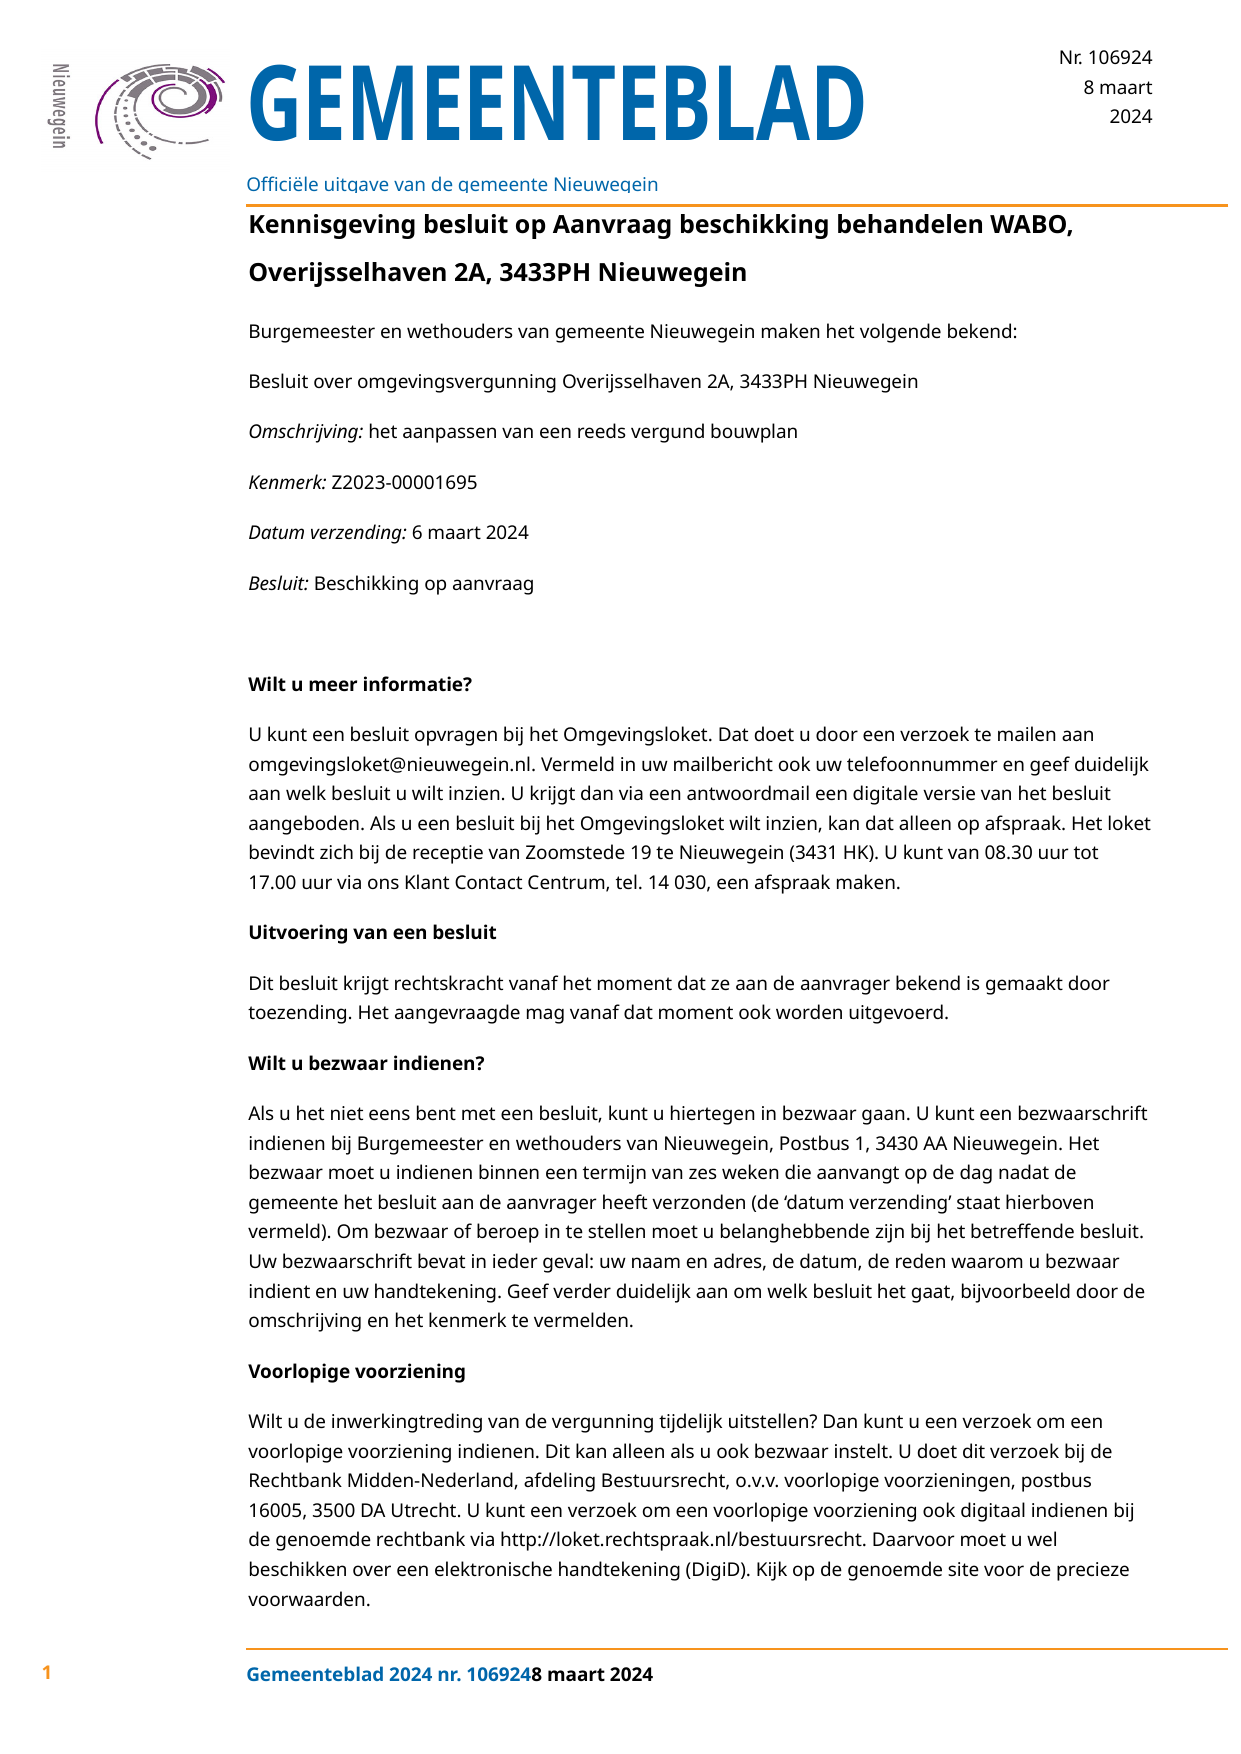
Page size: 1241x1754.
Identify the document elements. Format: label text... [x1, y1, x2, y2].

text Besluit: Beschikking op aanvraag [248, 570, 1152, 596]
text Omschrijving: het aanpassen van een reeds vergund bouwplan [248, 419, 1152, 444]
text Uitvoering van een besluit [248, 919, 1152, 945]
text Voorlopige voorziening [248, 1358, 1152, 1384]
text Wilt u meer informatie? [248, 671, 1152, 697]
text Wilt u bezwaar indienen? [248, 1050, 1152, 1076]
text Als u het niet eens bent met een besluit, kunt u hiertegen in bezwaar gaan. U kunt een bezwaarschrift indienen bij Burgemeester en wethouders van Nieuwegein, Postbus 1, 3430 AA Nieuwegein. Het bezwaar moet u indienen binnen een termijn van zes weken die aanvangt op de dag nadat de gemeente het besluit aan de aanvrager heeft verzonden (de ‘datum verzending’ staat hierboven vermeld). Om bezwaar of beroep in te stellen moet u belanghebbende zijn bij het betreffende besluit. Uw bezwaarschrift bevat in ieder geval: uw naam en adres, de datum, de reden waarom u bezwaar indient en uw handtekening. Geef verder duidelijk aan om welk besluit het gaat, bijvoorbeeld door de omschrijving en het kenmerk te vermelden. [248, 1100, 1152, 1333]
text Datum verzending: 6 maart 2024 [248, 519, 1152, 545]
picture [41, 47, 231, 172]
text Wilt u de inwerkingtreding van de vergunning tijdelijk uitstellen? Dan kunt u een verzoek om een voorlopige voorziening indienen. Dit kan alleen als u ook bezwaar instelt. U doet dit verzoek bij de Rechtbank Midden-Nederland, afdeling Bestuursrecht, o.v.v. voorlopige voorzieningen, postbus 16005, 3500 DA Utrecht. U kunt een verzoek om een voorlopige voorziening ook digitaal indienen bij de genoemde rechtbank via http://loket.rechtspraak.nl/bestuursrecht. Daarvoor moet u wel beschikken over een elektronische handtekening (DigiD). Kijk op de genoemde site voor de precieze voorwaarden. [248, 1408, 1152, 1612]
text Besluit over omgevingsvergunning Overijsselhaven 2A, 3433PH Nieuwegein [248, 368, 1152, 394]
text Burgemeester en wethouders van gemeente Nieuwegein maken het volgende bekend: [248, 318, 1152, 344]
text Dit besluit krijgt rechtskracht vanaf het moment dat ze aan de aanvrager bekend is gemaakt door toezending. Het aangevraagde mag vanaf dat moment ook worden uitgevoerd. [248, 970, 1152, 1025]
text Kenmerk: Z2023-00001695 [248, 469, 1152, 495]
text U kunt een besluit opvragen bij het Omgevingsloket. Dat doet u door een verzoek te mailen aan omgevingsloket@nieuwegein.nl. Vermeld in uw mailbericht ook uw telefoonnummer en geef duidelijk aan welk besluit u wilt inzien. U krijgt dan via een antwoordmail een digitale versie van het besluit aangeboden. Als u een besluit bij het Omgevingsloket wilt inzien, kan dat alleen op afspraak. Het loket bevindt zich bij de receptie van Zoomstede 19 te Nieuwegein (3431 HK). U kunt van 08.30 uur tot 17.00 uur via ons Klant Contact Centrum, tel. 14 030, een afspraak maken. [248, 721, 1152, 895]
text Kennisgeving besluit op Aanvraag beschikking behandelen WABO, Overijsselhaven 2A, 3433PH Nieuwegein [248, 207, 1152, 288]
